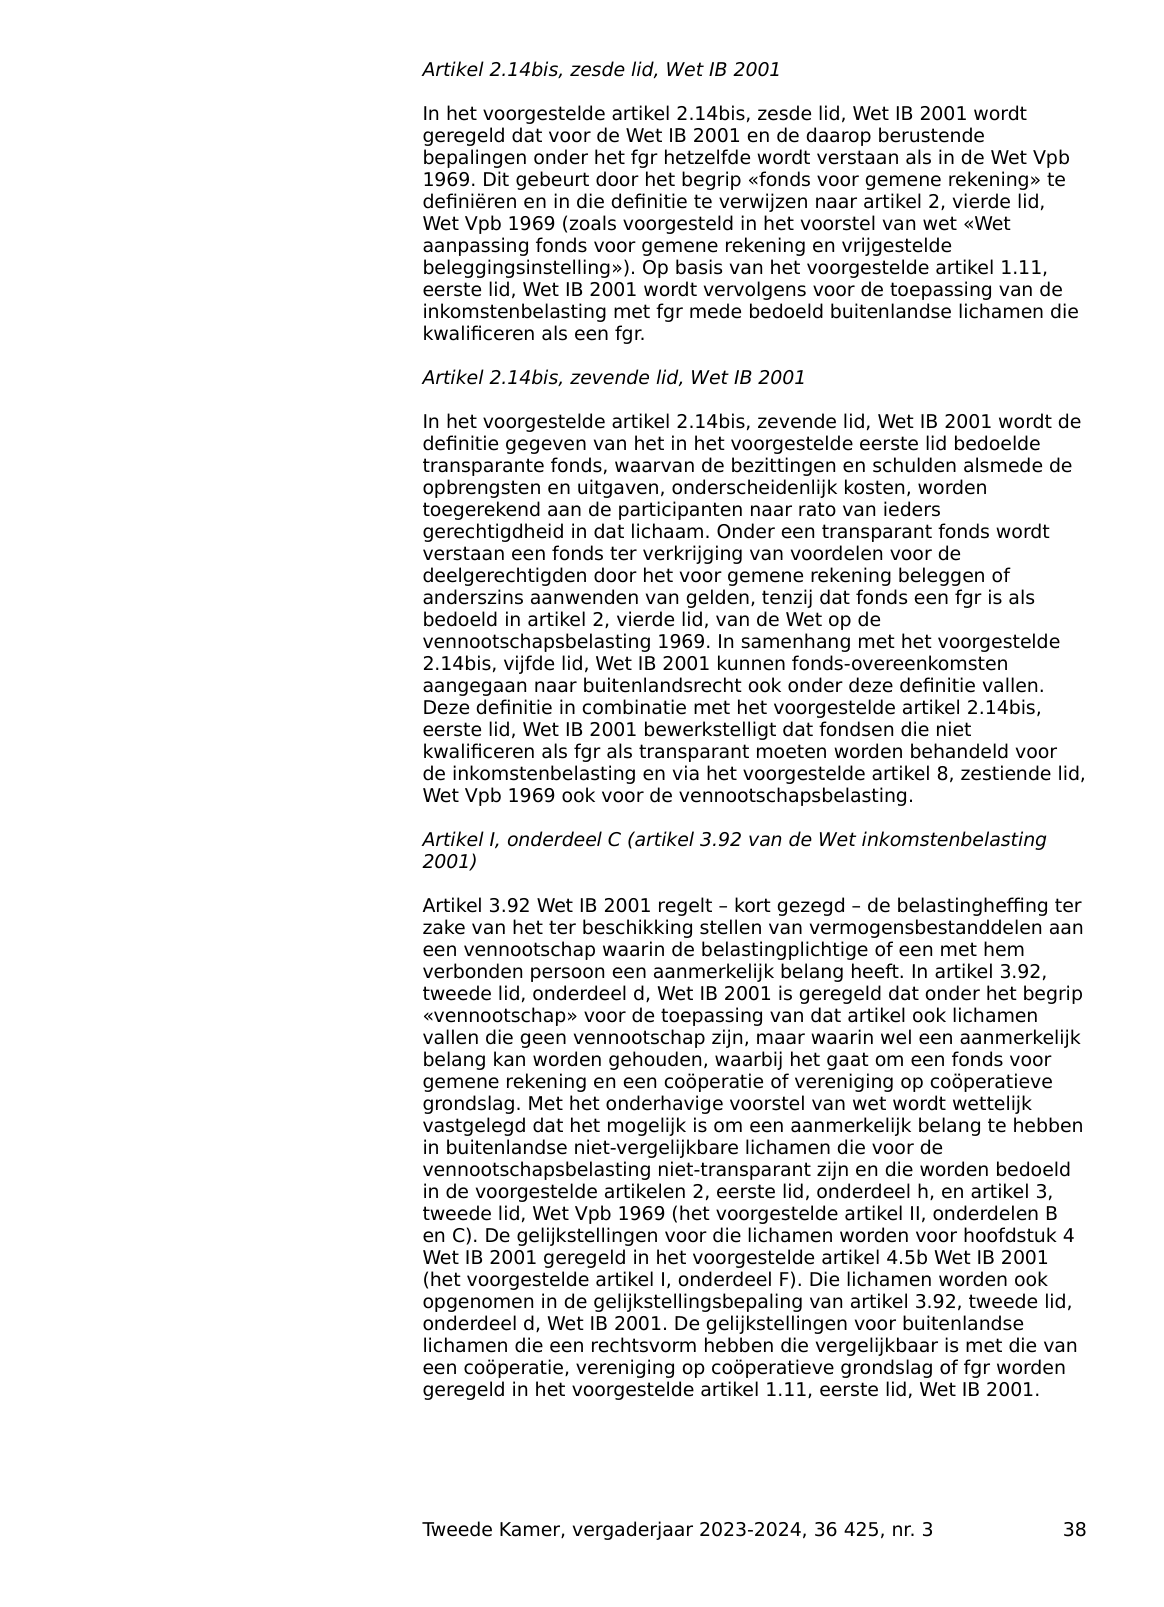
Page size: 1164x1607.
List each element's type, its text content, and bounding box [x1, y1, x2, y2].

subtitle Artikel 2.14bis, zesde lid, Wet IB 2001 [422, 59, 1087, 81]
text Artikel 3.92 Wet IB 2001 regelt – kort gezegd – de belastingheffing ter zake van het ter beschikking stellen van vermogensbestanddelen aan een vennootschap waarin de belastingplichtige of een met hem verbonden persoon een aanmerkelijk belang heeft. In artikel 3.92, tweede lid, onderdeel d, Wet IB 2001 is geregeld dat onder het begrip «vennootschap» voor de toepassing van dat artikel ook lichamen vallen die geen vennootschap zijn, maar waarin wel een aanmerkelijk belang kan worden gehouden, waarbij het gaat om een fonds voor gemene rekening en een coöperatie of vereniging op coöperatieve grondslag. Met het onderhavige voorstel van wet wordt wettelijk vastgelegd dat het mogelijk is om een aanmerkelijk belang te hebben in buitenlandse niet-vergelijkbare lichamen die voor de vennootschapsbelasting niet-transparant zijn en die worden bedoeld in de voorgestelde artikelen 2, eerste lid, onderdeel h, en artikel 3, tweede lid, Wet Vpb 1969 (het voorgestelde artikel II, onderdelen B en C). De gelijkstellingen voor die lichamen worden voor hoofdstuk 4 Wet IB 2001 geregeld in het voorgestelde artikel 4.5b Wet IB 2001 (het voorgestelde artikel I, onderdeel F). Die lichamen worden ook opgenomen in de gelijkstellingsbepaling van artikel 3.92, tweede lid, onderdeel d, Wet IB 2001. De gelijkstellingen voor buitenlandse lichamen die een rechtsvorm hebben die vergelijkbaar is met die van een coöperatie, vereniging op coöperatieve grondslag of fgr worden geregeld in het voorgestelde artikel 1.11, eerste lid, Wet IB 2001. [422, 895, 1087, 1401]
text In het voorgestelde artikel 2.14bis, zevende lid, Wet IB 2001 wordt de definitie gegeven van het in het voorgestelde eerste lid bedoelde transparante fonds, waarvan de bezittingen en schulden alsmede de opbrengsten en uitgaven, onderscheidenlijk kosten, worden toegerekend aan de participanten naar rato van ieders gerechtigdheid in dat lichaam. Onder een transparant fonds wordt verstaan een fonds ter verkrijging van voordelen voor de deelgerechtigden door het voor gemene rekening beleggen of anderszins aanwenden van gelden, tenzij dat fonds een fgr is als bedoeld in artikel 2, vierde lid, van de Wet op de vennootschapsbelasting 1969. In samenhang met het voorgestelde 2.14bis, vijfde lid, Wet IB 2001 kunnen fonds-overeenkomsten aangegaan naar buitenlandsrecht ook onder deze definitie vallen. Deze definitie in combinatie met het voorgestelde artikel 2.14bis, eerste lid, Wet IB 2001 bewerkstelligt dat fondsen die niet kwalificeren als fgr als transparant moeten worden behandeld voor de inkomstenbelasting en via het voorgestelde artikel 8, zestiende lid, Wet Vpb 1969 ook voor de vennootschapsbelasting. [422, 411, 1087, 807]
subtitle Artikel 2.14bis, zevende lid, Wet IB 2001 [422, 367, 1087, 389]
text In het voorgestelde artikel 2.14bis, zesde lid, Wet IB 2001 wordt geregeld dat voor de Wet IB 2001 en de daarop berustende bepalingen onder het fgr hetzelfde wordt verstaan als in de Wet Vpb 1969. Dit gebeurt door het begrip «fonds voor gemene rekening» te definiëren en in die definitie te verwijzen naar artikel 2, vierde lid, Wet Vpb 1969 (zoals voorgesteld in het voorstel van wet «Wet aanpassing fonds voor gemene rekening en vrijgestelde beleggingsinstelling»). Op basis van het voorgestelde artikel 1.11, eerste lid, Wet IB 2001 wordt vervolgens voor de toepassing van de inkomstenbelasting met fgr mede bedoeld buitenlandse lichamen die kwalificeren als een fgr. [422, 103, 1087, 345]
subtitle Artikel I, onderdeel C (artikel 3.92 van de Wet inkomstenbelasting 2001) [422, 829, 1087, 873]
